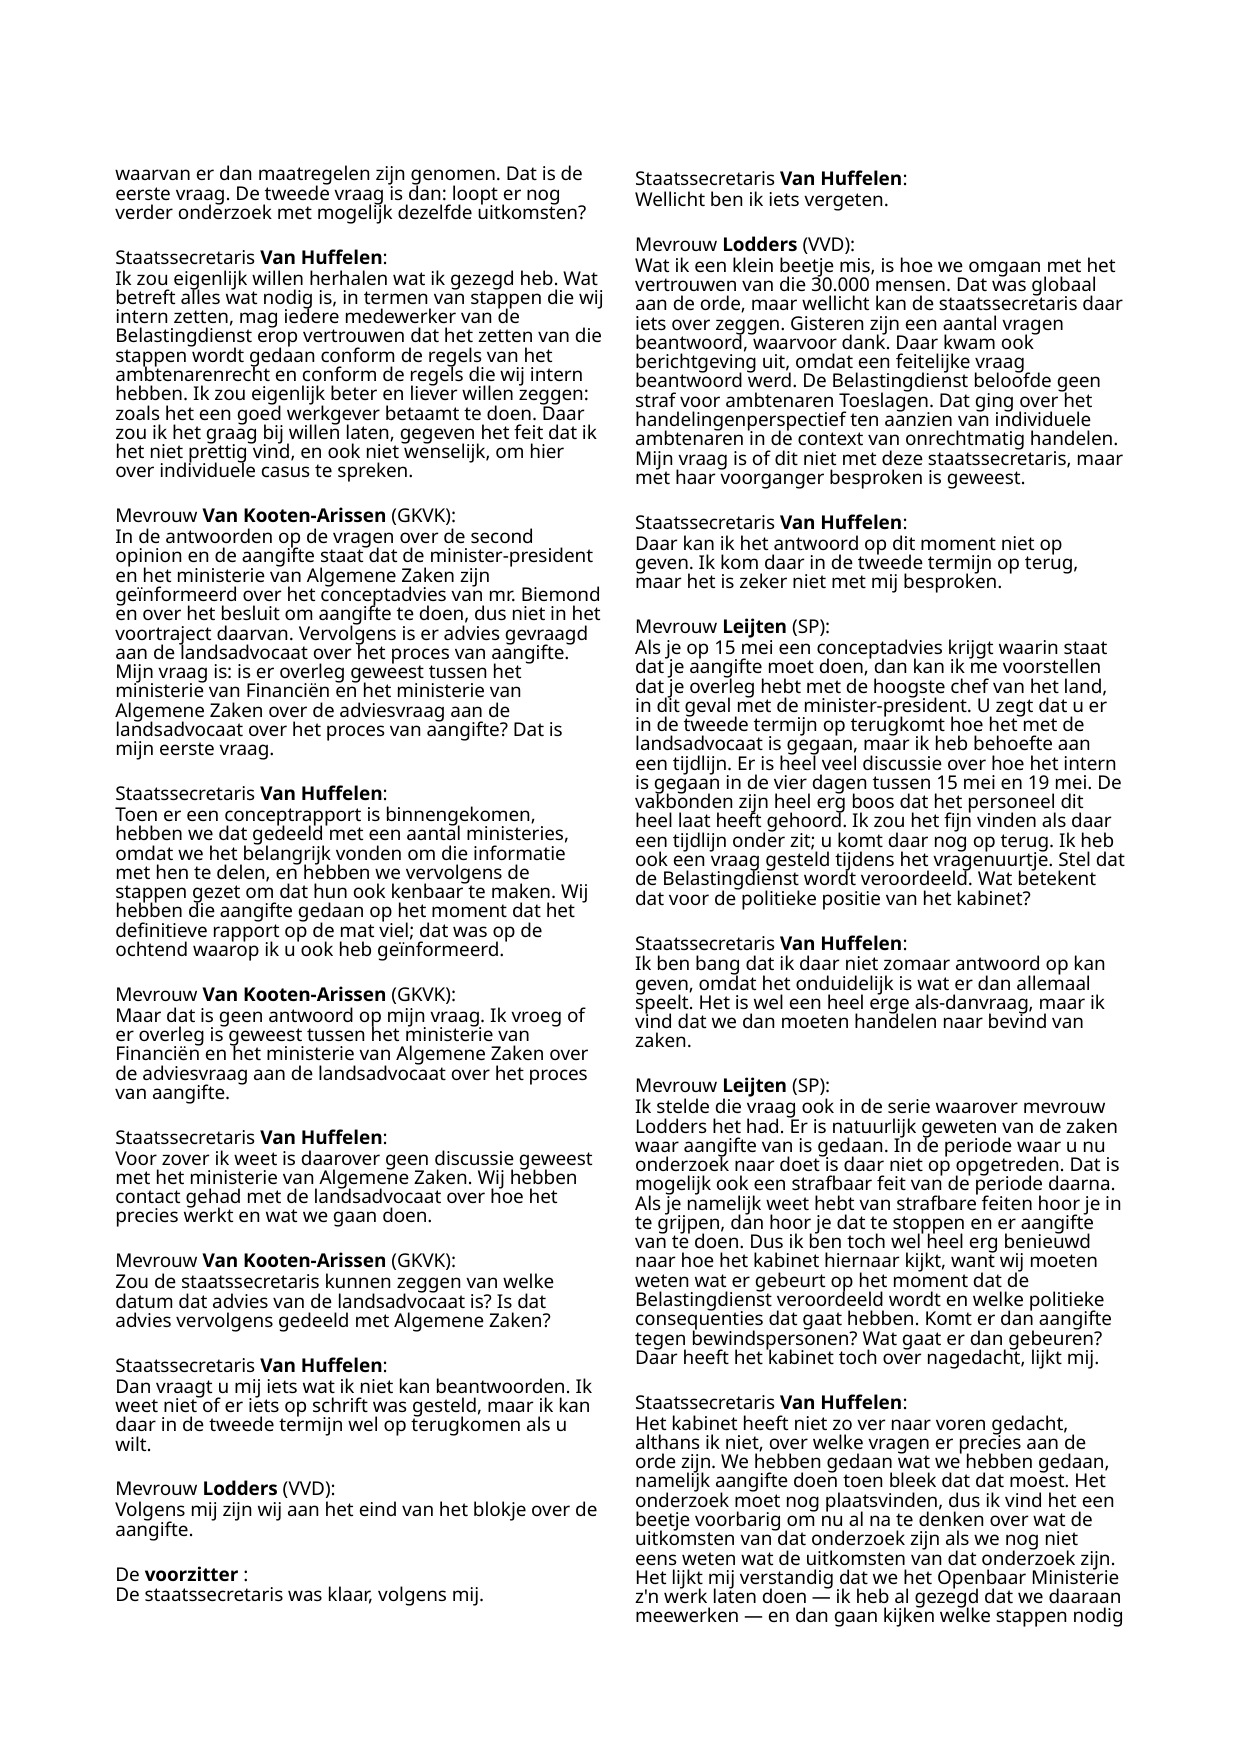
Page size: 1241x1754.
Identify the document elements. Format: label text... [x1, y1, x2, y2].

text Dan vraagt u mij iets wat ik niet kan beantwoorden. Ik weet niet of er iets op schrift was gesteld, maar ik kan daar in de tweede termijn wel op terugkomen als u wilt. [115, 1378, 605, 1455]
text Staatssecretaris Van Huffelen: [115, 780, 605, 806]
text Wellicht ben ik iets vergeten. [635, 191, 1125, 210]
text Mevrouw Lodders (VVD): [635, 231, 1125, 257]
text Staatssecretaris Van Huffelen: [635, 165, 1125, 191]
text Mevrouw Van Kooten-Arissen (GKVK): [115, 502, 605, 528]
text Het kabinet heeft niet zo ver naar voren gedacht, althans ik niet, over welke vragen er precies aan de orde zijn. We hebben gedaan wat we hebben gedaan, namelijk aangifte doen toen bleek dat dat moest. Het onderzoek moet nog plaatsvinden, dus ik vind het een beetje voorbarig om nu al na te denken over wat de uitkomsten van dat onderzoek zijn als we nog niet eens weten wat de uitkomsten van dat onderzoek zijn. Het lijkt mij verstandig dat we het Openbaar Ministerie z'n werk laten doen — ik heb al gezegd dat we daaraan meewerken — en dan gaan kijken welke stappen nodig [635, 1415, 1125, 1627]
text Toen er een conceptrapport is binnengekomen, hebben we dat gedeeld met een aantal ministeries, omdat we het belangrijk vonden om die informatie met hen te delen, en hebben we vervolgens de stappen gezet om dat hun ook kenbaar te maken. Wij hebben die aangifte gedaan op het moment dat het definitieve rapport op de mat viel; dat was op de ochtend waarop ik u ook heb geïnformeerd. [115, 806, 605, 960]
text Staatssecretaris Van Huffelen: [635, 509, 1125, 535]
text Mevrouw Leijten (SP): [635, 613, 1125, 639]
text Voor zover ik weet is daarover geen discussie geweest met het ministerie van Algemene Zaken. Wij hebben contact gehad met de landsadvocaat over hoe het precies werkt en wat we gaan doen. [115, 1150, 605, 1227]
text Zou de staatssecretaris kunnen zeggen van welke datum dat advies van de landsadvocaat is? Is dat advies vervolgens gedeeld met Algemene Zaken? [115, 1273, 605, 1331]
text De staatssecretaris was klaar, volgens mij. [115, 1586, 605, 1606]
text Ik ben bang dat ik daar niet zomaar antwoord op kan geven, omdat het onduidelijk is wat er dan allemaal speelt. Het is wel een heel erge als-danvraag, maar ik vind dat we dan moeten handelen naar bevind van zaken. [635, 955, 1125, 1052]
text Ik zou eigenlijk willen herhalen wat ik gezegd heb. Wat betreft alles wat nodig is, in termen van stappen die wij intern zetten, mag iedere medewerker van de Belastingdienst erop vertrouwen dat het zetten van die stappen wordt gedaan conform de regels van het ambtenarenrecht en conform de regels die wij intern hebben. Ik zou eigenlijk beter en liever willen zeggen: zoals het een goed werkgever betaamt te doen. Daar zou ik het graag bij willen laten, gegeven het feit dat ik het niet prettig vind, en ook niet wenselijk, om hier over individuele casus te spreken. [115, 270, 605, 482]
text Staatssecretaris Van Huffelen: [635, 930, 1125, 955]
text Daar kan ik het antwoord op dit moment niet op geven. Ik kom daar in de tweede termijn op terug, maar het is zeker niet met mij besproken. [635, 535, 1125, 592]
text Mevrouw Van Kooten-Arissen (GKVK): [115, 981, 605, 1007]
text Wat ik een klein beetje mis, is hoe we omgaan met het vertrouwen van die 30.000 mensen. Dat was globaal aan de orde, maar wellicht kan de staatssecretaris daar iets over zeggen. Gisteren zijn een aantal vragen beantwoord, waarvoor dank. Daar kwam ook berichtgeving uit, omdat een feitelijke vraag beantwoord werd. De Belastingdienst beloofde geen straf voor ambtenaren Toeslagen. Dat ging over het handelingenperspectief ten aanzien van individuele ambtenaren in de context van onrechtmatig handelen. Mijn vraag is of dit niet met deze staatssecretaris, maar met haar voorganger besproken is geweest. [635, 257, 1125, 488]
text Staatssecretaris Van Huffelen: [115, 244, 605, 270]
text Mevrouw Leijten (SP): [635, 1073, 1125, 1098]
text Volgens mij zijn wij aan het eind van het blokje over de aangifte. [115, 1501, 605, 1540]
text Staatssecretaris Van Huffelen: [635, 1389, 1125, 1415]
text Mevrouw Lodders (VVD): [115, 1476, 605, 1501]
text De voorzitter : [115, 1561, 605, 1586]
text Staatssecretaris Van Huffelen: [115, 1352, 605, 1378]
text waarvan er dan maatregelen zijn genomen. Dat is de eerste vraag. De tweede vraag is dan: loopt er nog verder onderzoek met mogelijk dezelfde uitkomsten? [115, 165, 605, 223]
text Mevrouw Van Kooten-Arissen (GKVK): [115, 1248, 605, 1273]
text Als je op 15 mei een conceptadvies krijgt waarin staat dat je aangifte moet doen, dan kan ik me voorstellen dat je overleg hebt met de hoogste chef van het land, in dit geval met de minister-president. U zegt dat u er in de tweede termijn op terugkomt hoe het met de landsadvocaat is gegaan, maar ik heb behoefte aan een tijdlijn. Er is heel veel discussie over hoe het intern is gegaan in de vier dagen tussen 15 mei en 19 mei. De vakbonden zijn heel erg boos dat het personeel dit heel laat heeft gehoord. Ik zou het fijn vinden als daar een tijdlijn onder zit; u komt daar nog op terug. Ik heb ook een vraag gesteld tijdens het vragenuurtje. Stel dat de Belastingdienst wordt veroordeeld. Wat betekent dat voor de politieke positie van het kabinet? [635, 639, 1125, 909]
text Maar dat is geen antwoord op mijn vraag. Ik vroeg of er overleg is geweest tussen het ministerie van Financiën en het ministerie van Algemene Zaken over de adviesvraag aan de landsadvocaat over het proces van aangifte. [115, 1007, 605, 1103]
text Ik stelde die vraag ook in de serie waarover mevrouw Lodders het had. Er is natuurlijk geweten van de zaken waar aangifte van is gedaan. In de periode waar u nu onderzoek naar doet is daar niet op opgetreden. Dat is mogelijk ook een strafbaar feit van de periode daarna. Als je namelijk weet hebt van strafbare feiten hoor je in te grijpen, dan hoor je dat te stoppen en er aangifte van te doen. Dus ik ben toch wel heel erg benieuwd naar hoe het kabinet hiernaar kijkt, want wij moeten weten wat er gebeurt op het moment dat de Belastingdienst veroordeeld wordt en welke politieke consequenties dat gaat hebben. Komt er dan aangifte tegen bewindspersonen? Wat gaat er dan gebeuren? Daar heeft het kabinet toch over nagedacht, lijkt mij. [635, 1098, 1125, 1368]
text Staatssecretaris Van Huffelen: [115, 1124, 605, 1150]
text In de antwoorden op de vragen over de second opinion en de aangifte staat dat de minister-president en het ministerie van Algemene Zaken zijn geïnformeerd over het conceptadvies van mr. Biemond en over het besluit om aangifte te doen, dus niet in het voortraject daarvan. Vervolgens is er advies gevraagd aan de landsadvocaat over het proces van aangifte. Mijn vraag is: is er overleg geweest tussen het ministerie van Financiën en het ministerie van Algemene Zaken over de adviesvraag aan de landsadvocaat over het proces van aangifte? Dat is mijn eerste vraag. [115, 528, 605, 759]
